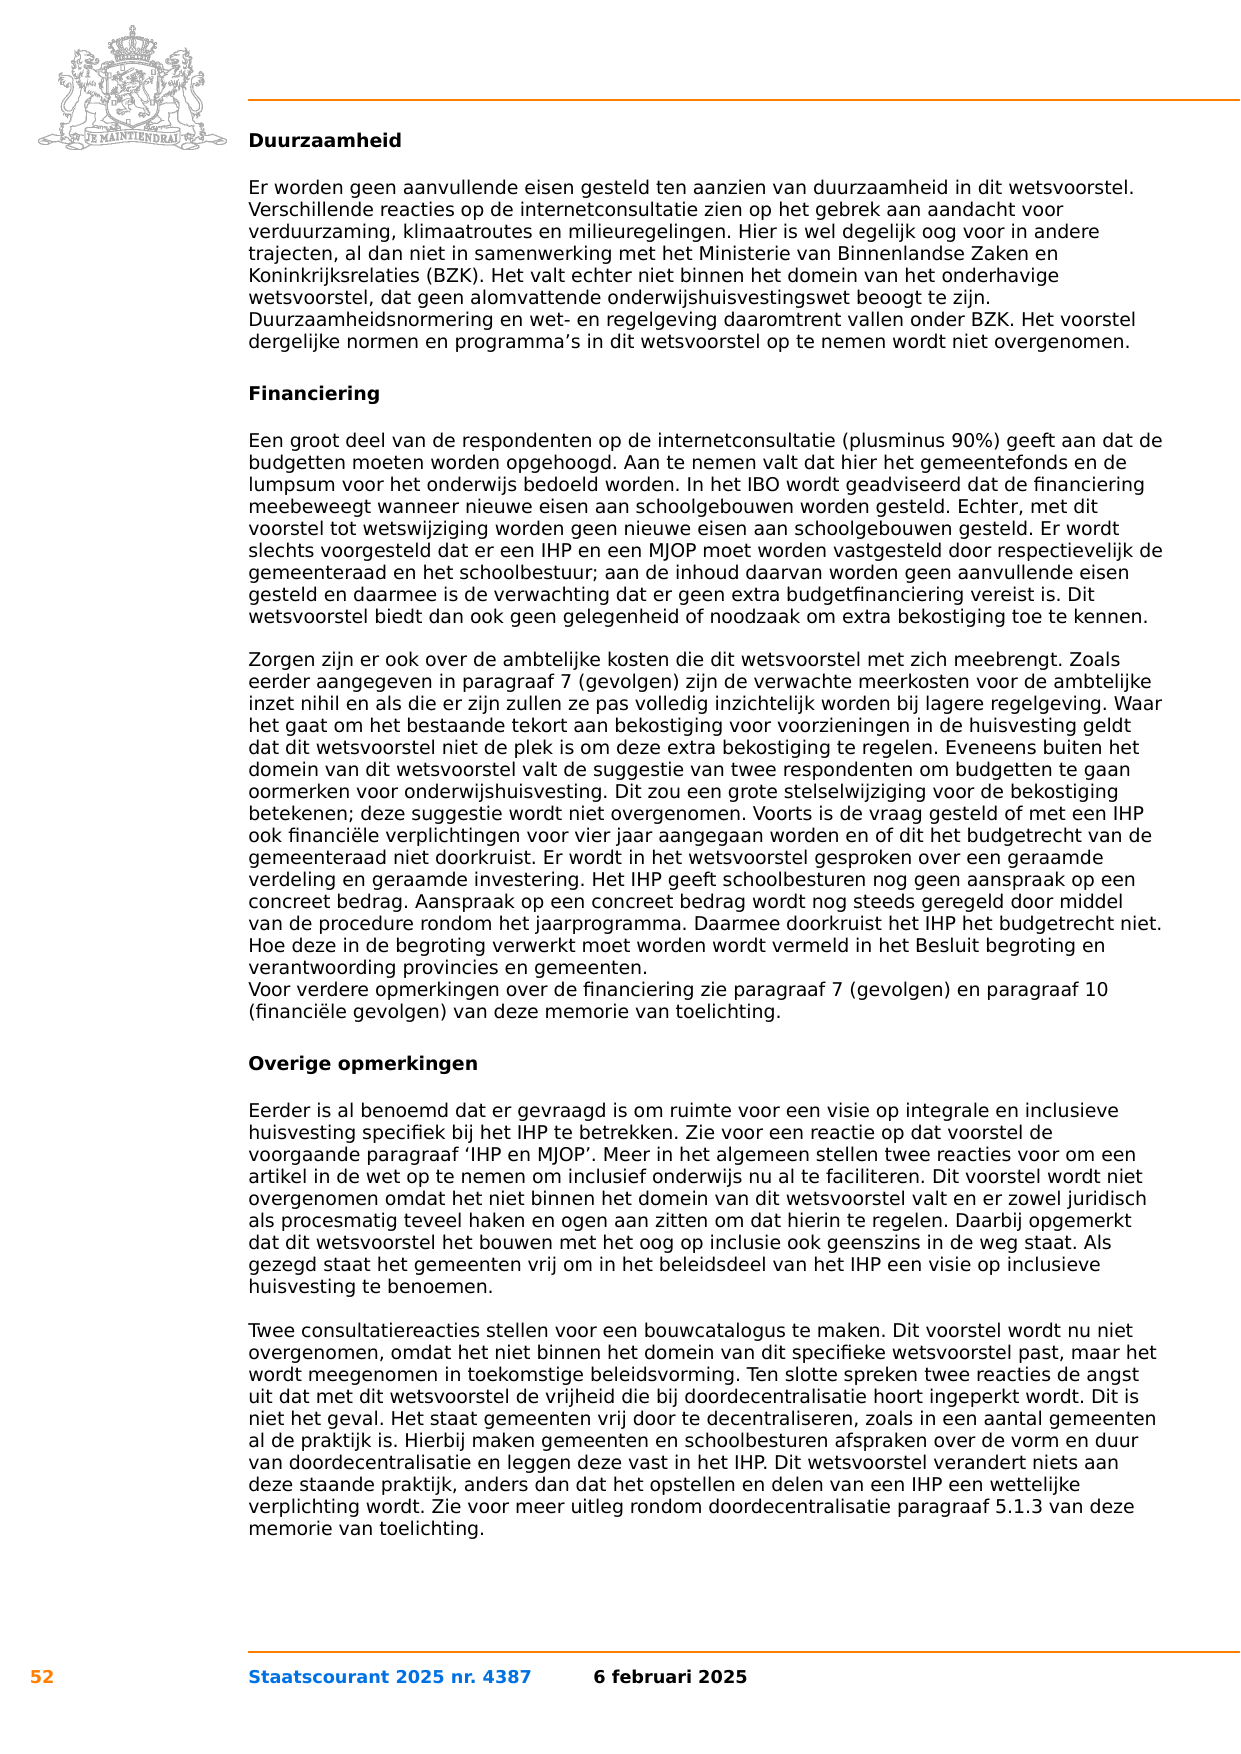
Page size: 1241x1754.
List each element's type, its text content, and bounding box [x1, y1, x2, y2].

text Eerder is al benoemd dat er gevraagd is om ruimte voor een visie op integrale en inclusieve huisvesting specifiek bij het IHP te betrekken. Zie voor een reactie op dat voorstel de voorgaande paragraaf ‘IHP en MJOP’. Meer in het algemeen stellen twee reacties voor om een artikel in de wet op te nemen om inclusief onderwijs nu al te faciliteren. Dit voorstel wordt niet overgenomen omdat het niet binnen het domein van dit wetsvoorstel valt en er zowel juridisch als procesmatig teveel haken en ogen aan zitten om dat hierin te regelen. Daarbij opgemerkt dat dit wetsvoorstel het bouwen met het oog op inclusie ook geenszins in de weg staat. Als gezegd staat het gemeenten vrij om in het beleidsdeel van het IHP een visie op inclusieve huisvesting te benoemen. [248, 1100, 1163, 1298]
subtitle Duurzaamheid [248, 130, 1163, 152]
text Een groot deel van de respondenten op de internetconsultatie (plusminus 90%) geeft aan dat de budgetten moeten worden opgehoogd. Aan te nemen valt dat hier het gemeentefonds en de lumpsum voor het onderwijs bedoeld worden. In het IBO wordt geadviseerd dat de financiering meebeweegt wanneer nieuwe eisen aan schoolgebouwen worden gesteld. Echter, met dit voorstel tot wetswijziging worden geen nieuwe eisen aan schoolgebouwen gesteld. Er wordt slechts voorgesteld dat er een IHP en een MJOP moet worden vastgesteld door respectievelijk de gemeenteraad en het schoolbestuur; aan de inhoud daarvan worden geen aanvullende eisen gesteld en daarmee is de verwachting dat er geen extra budgetfinanciering vereist is. Dit wetsvoorstel biedt dan ook geen gelegenheid of noodzaak om extra bekostiging toe te kennen. [248, 430, 1163, 627]
text Zorgen zijn er ook over de ambtelijke kosten die dit wetsvoorstel met zich meebrengt. Zoals eerder aangegeven in paragraaf 7 (gevolgen) zijn de verwachte meerkosten voor de ambtelijke inzet nihil en als die er zijn zullen ze pas volledig inzichtelijk worden bij lagere regelgeving. Waar het gaat om het bestaande tekort aan bekostiging voor voorzieningen in de huisvesting geldt dat dit wetsvoorstel niet de plek is om deze extra bekostiging te regelen. Eveneens buiten het domein van dit wetsvoorstel valt de suggestie van twee respondenten om budgetten te gaan oormerken voor onderwijshuisvesting. Dit zou een grote stelselwijziging voor de bekostiging betekenen; deze suggestie wordt niet overgenomen. Voorts is de vraag gesteld of met een IHP ook financiële verplichtingen voor vier jaar aangegaan worden en of dit het budgetrecht van de gemeenteraad niet doorkruist. Er wordt in het wetsvoorstel gesproken over een geraamde verdeling en geraamde investering. Het IHP geeft schoolbesturen nog geen aanspraak op een concreet bedrag. Aanspraak op een concreet bedrag wordt nog steeds geregeld door middel van de procedure rondom het jaarprogramma. Daarmee doorkruist het IHP het budgetrecht niet. Hoe deze in de begroting verwerkt moet worden wordt vermeld in het Besluit begroting en verantwoording provincies en gemeenten. [248, 649, 1163, 979]
text Voor verdere opmerkingen over de financiering zie paragraaf 7 (gevolgen) en paragraaf 10 (financiële gevolgen) van deze memorie van toelichting. [248, 979, 1163, 1023]
picture [38, 25, 227, 150]
subtitle Overige opmerkingen [248, 1053, 1163, 1075]
text Er worden geen aanvullende eisen gesteld ten aanzien van duurzaamheid in dit wetsvoorstel. Verschillende reacties op de internetconsultatie zien op het gebrek aan aandacht voor verduurzaming, klimaatroutes en milieuregelingen. Hier is wel degelijk oog voor in andere trajecten, al dan niet in samenwerking met het Ministerie van Binnenlandse Zaken en Koninkrijksrelaties (BZK). Het valt echter niet binnen het domein van het onderhavige wetsvoorstel, dat geen alomvattende onderwijshuisvestingswet beoogt te zijn. Duurzaamheidsnormering en wet- en regelgeving daaromtrent vallen onder BZK. Het voorstel dergelijke normen en programma’s in dit wetsvoorstel op te nemen wordt niet overgenomen. [248, 177, 1163, 353]
text Twee consultatiereacties stellen voor een bouwcatalogus te maken. Dit voorstel wordt nu niet overgenomen, omdat het niet binnen het domein van dit specifieke wetsvoorstel past, maar het wordt meegenomen in toekomstige beleidsvorming. Ten slotte spreken twee reacties de angst uit dat met dit wetsvoorstel de vrijheid die bij doordecentralisatie hoort ingeperkt wordt. Dit is niet het geval. Het staat gemeenten vrij door te decentraliseren, zoals in een aantal gemeenten al de praktijk is. Hierbij maken gemeenten en schoolbesturen afspraken over de vorm en duur van doordecentralisatie en leggen deze vast in het IHP. Dit wetsvoorstel verandert niets aan deze staande praktijk, anders dan dat het opstellen en delen van een IHP een wettelijke verplichting wordt. Zie voor meer uitleg rondom doordecentralisatie paragraaf 5.1.3 van deze memorie van toelichting. [248, 1320, 1163, 1539]
subtitle Financiering [248, 383, 1163, 405]
